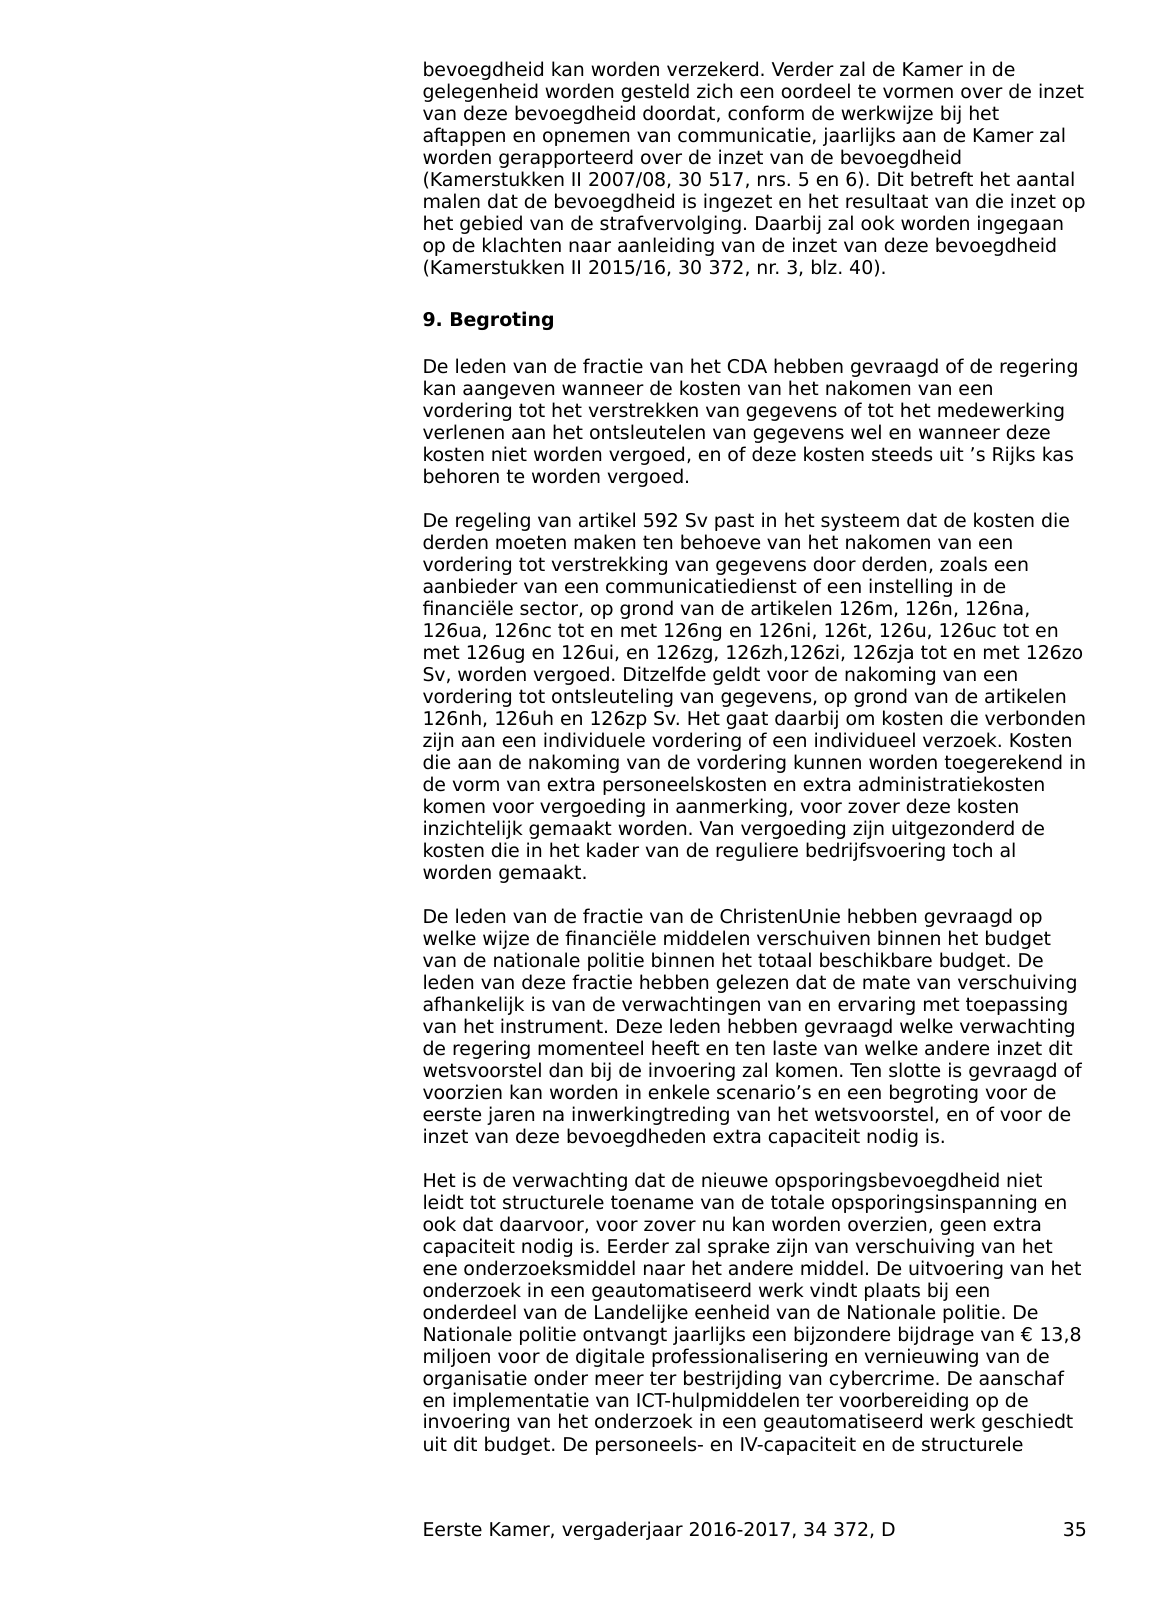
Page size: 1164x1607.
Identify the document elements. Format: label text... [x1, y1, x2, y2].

text De leden van de fractie van de ChristenUnie hebben gevraagd op welke wijze de financiële middelen verschuiven binnen het budget van de nationale politie binnen het totaal beschikbare budget. De leden van deze fractie hebben gelezen dat de mate van verschuiving afhankelijk is van de verwachtingen van en ervaring met toepassing van het instrument. Deze leden hebben gevraagd welke verwachting de regering momenteel heeft en ten laste van welke andere inzet dit wetsvoorstel dan bij de invoering zal komen. Ten slotte is gevraagd of voorzien kan worden in enkele scenario’s en een begroting voor de eerste jaren na inwerkingtreding van het wetsvoorstel, en of voor de inzet van deze bevoegdheden extra capaciteit nodig is. [422, 906, 1087, 1147]
text De regeling van artikel 592 Sv past in het systeem dat de kosten die derden moeten maken ten behoeve van het nakomen van een vordering tot verstrekking van gegevens door derden, zoals een aanbieder van een communicatiedienst of een instelling in de financiële sector, op grond van de artikelen 126m, 126n, 126na, 126ua, 126nc tot en met 126ng en 126ni, 126t, 126u, 126uc tot en met 126ug en 126ui, en 126zg, 126zh,126zi, 126zja tot en met 126zo Sv, worden vergoed. Ditzelfde geldt voor de nakoming van een vordering tot ontsleuteling van gegevens, op grond van de artikelen 126nh, 126uh en 126zp Sv. Het gaat daarbij om kosten die verbonden zijn aan een individuele vordering of een individueel verzoek. Kosten die aan de nakoming van de vordering kunnen worden toegerekend in de vorm van extra personeelskosten en extra administratiekosten komen voor vergoeding in aanmerking, voor zover deze kosten inzichtelijk gemaakt worden. Van vergoeding zijn uitgezonderd de kosten die in het kader van de reguliere bedrijfsvoering toch al worden gemaakt. [422, 510, 1087, 883]
text Het is de verwachting dat de nieuwe opsporingsbevoegdheid niet leidt tot structurele toename van de totale opsporingsinspanning en ook dat daarvoor, voor zover nu kan worden overzien, geen extra capaciteit nodig is. Eerder zal sprake zijn van verschuiving van het ene onderzoeksmiddel naar het andere middel. De uitvoering van het onderzoek in een geautomatiseerd werk vindt plaats bij een onderdeel van de Landelijke eenheid van de Nationale politie. De Nationale politie ontvangt jaarlijks een bijzondere bijdrage van € 13,8 miljoen voor de digitale professionalisering en vernieuwing van de organisatie onder meer ter bestrijding van cybercrime. De aanschaf en implementatie van ICT-hulpmiddelen ter voorbereiding op de invoering van het onderzoek in een geautomatiseerd werk geschiedt uit dit budget. De personeels- en IV-capaciteit en de structurele [422, 1170, 1087, 1455]
text De leden van de fractie van het CDA hebben gevraagd of de regering kan aangeven wanneer de kosten van het nakomen van een vordering tot het verstrekken van gegevens of tot het medewerking verlenen aan het ontsleutelen van gegevens wel en wanneer deze kosten niet worden vergoed, en of deze kosten steeds uit ’s Rijks kas behoren te worden vergoed. [422, 356, 1087, 488]
text bevoegdheid kan worden verzekerd. Verder zal de Kamer in de gelegenheid worden gesteld zich een oordeel te vormen over de inzet van deze bevoegdheid doordat, conform de werkwijze bij het aftappen en opnemen van communicatie, jaarlijks aan de Kamer zal worden gerapporteerd over de inzet van de bevoegdheid (Kamerstukken II 2007/08, 30 517, nrs. 5 en 6). Dit betreft het aantal malen dat de bevoegdheid is ingezet en het resultaat van die inzet op het gebied van de strafvervolging. Daarbij zal ook worden ingegaan op de klachten naar aanleiding van de inzet van deze bevoegdheid (Kamerstukken II 2015/16, 30 372, nr. 3, blz. 40). [422, 59, 1087, 279]
subtitle 9. Begroting [422, 309, 1087, 331]
